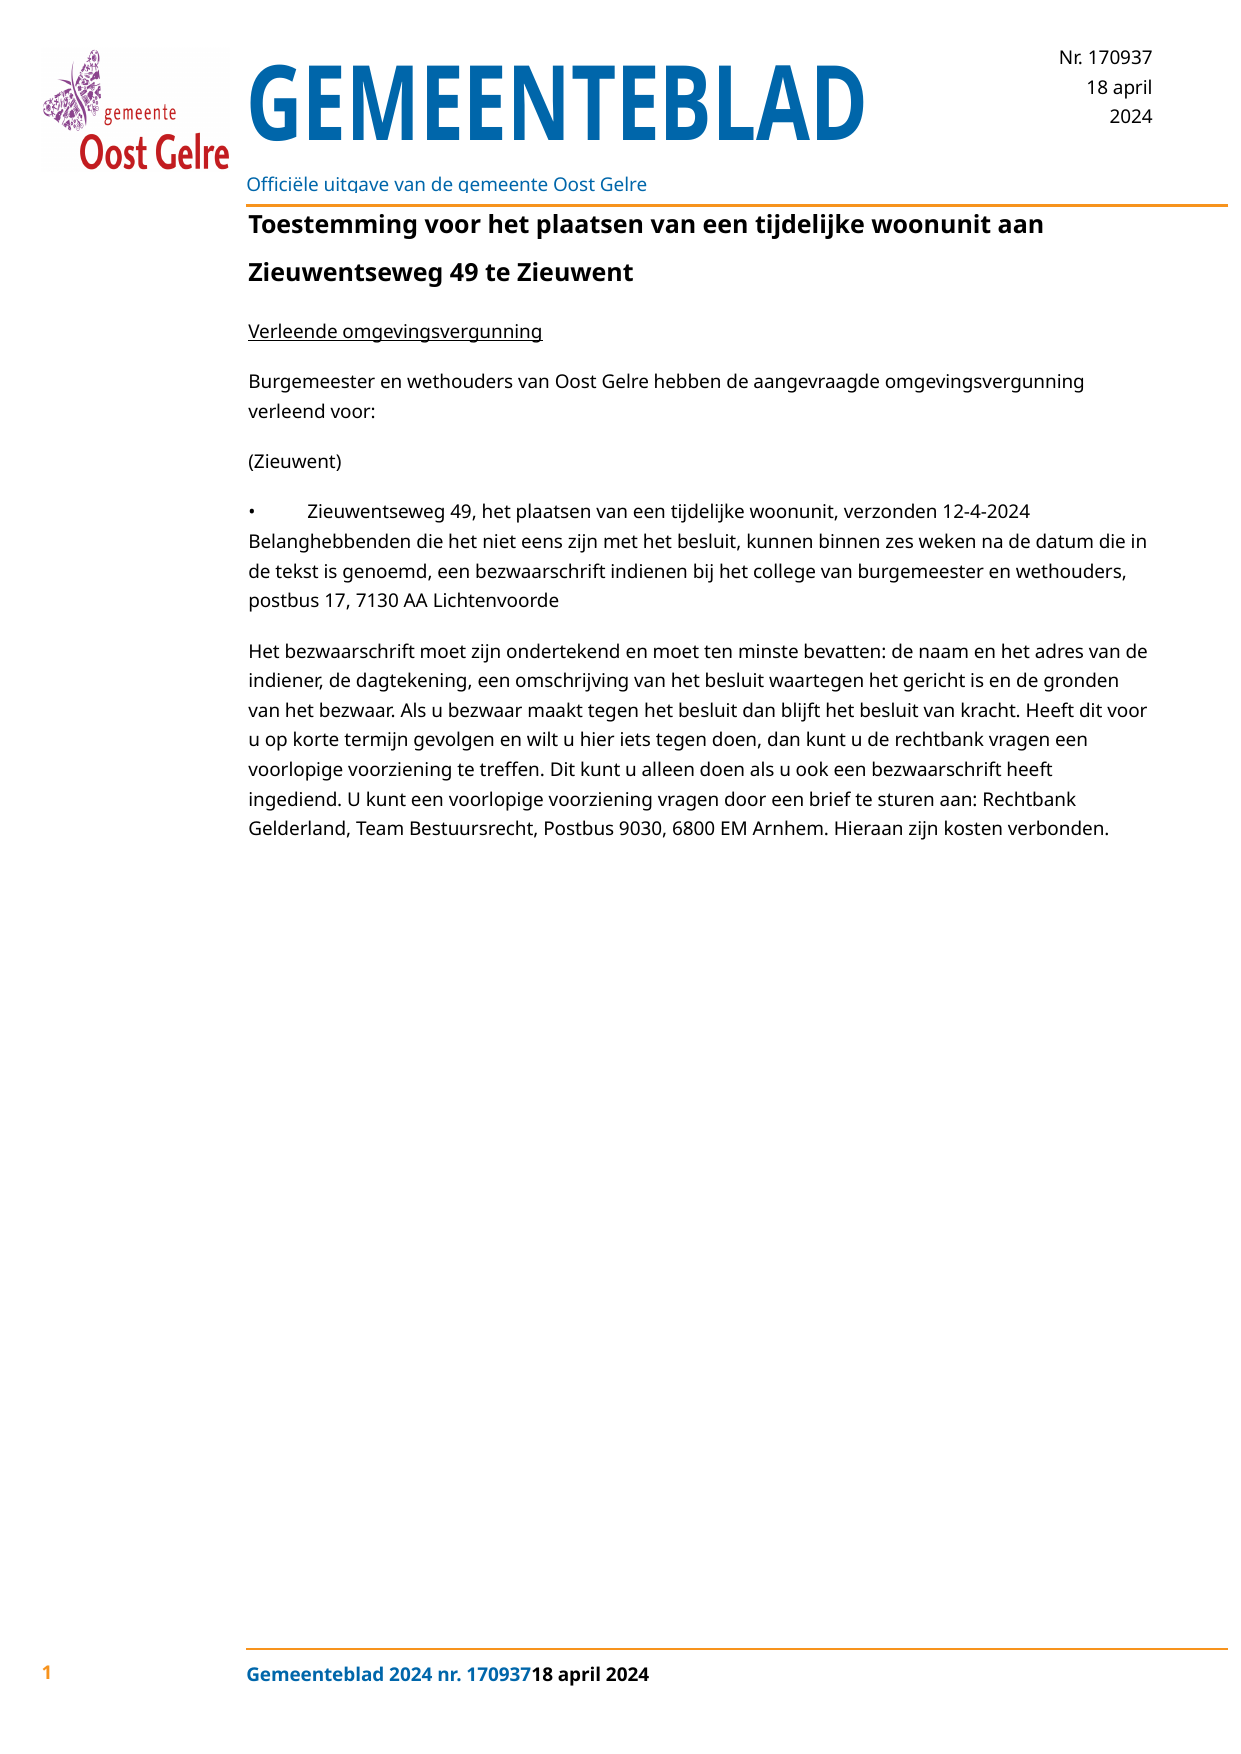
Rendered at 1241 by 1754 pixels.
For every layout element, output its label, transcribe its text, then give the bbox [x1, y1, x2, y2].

text Toestemming voor het plaatsen van een tijdelijke woonunit aan Zieuwentseweg 49 te Zieuwent [248, 207, 1152, 288]
text Burgemeester en wethouders van Oost Gelre hebben de aangevraagde omgevingsvergunning verleend voor: [248, 368, 1152, 424]
text Het bezwaarschrift moet zijn ondertekend en moet ten minste bevatten: de naam en het adres van de indiener, de dagtekening, een omschrijving van het besluit waartegen het gericht is en de gronden van het bezwaar. Als u bezwaar maakt tegen het besluit dan blijft het besluit van kracht. Heeft dit voor u op korte termijn gevolgen en wilt u hier iets tegen doen, dan kunt u de rechtbank vragen een voorlopige voorziening te treffen. Dit kunt u alleen doen als u ook een bezwaarschrift heeft ingediend. U kunt een voorlopige voorziening vragen door een brief te sturen aan: Rechtbank Gelderland, Team Bestuursrecht, Postbus 9030, 6800 EM Arnhem. Hieraan zijn kosten verbonden. [248, 638, 1152, 841]
text Verleende omgevingsvergunning [248, 318, 1152, 344]
picture [41, 47, 231, 172]
text (Zieuwent) [248, 448, 1152, 474]
list Zieuwentseweg 49, het plaatsen van een tijdelijke woonunit, verzonden 12-4-2024 [248, 499, 1152, 524]
text Belanghebbenden die het niet eens zijn met het besluit, kunnen binnen zes weken na de datum die in de tekst is genoemd, een bezwaarschrift indienen bij het college van burgemeester en wethouders, postbus 17, 7130 AA Lichtenvoorde [248, 528, 1152, 613]
